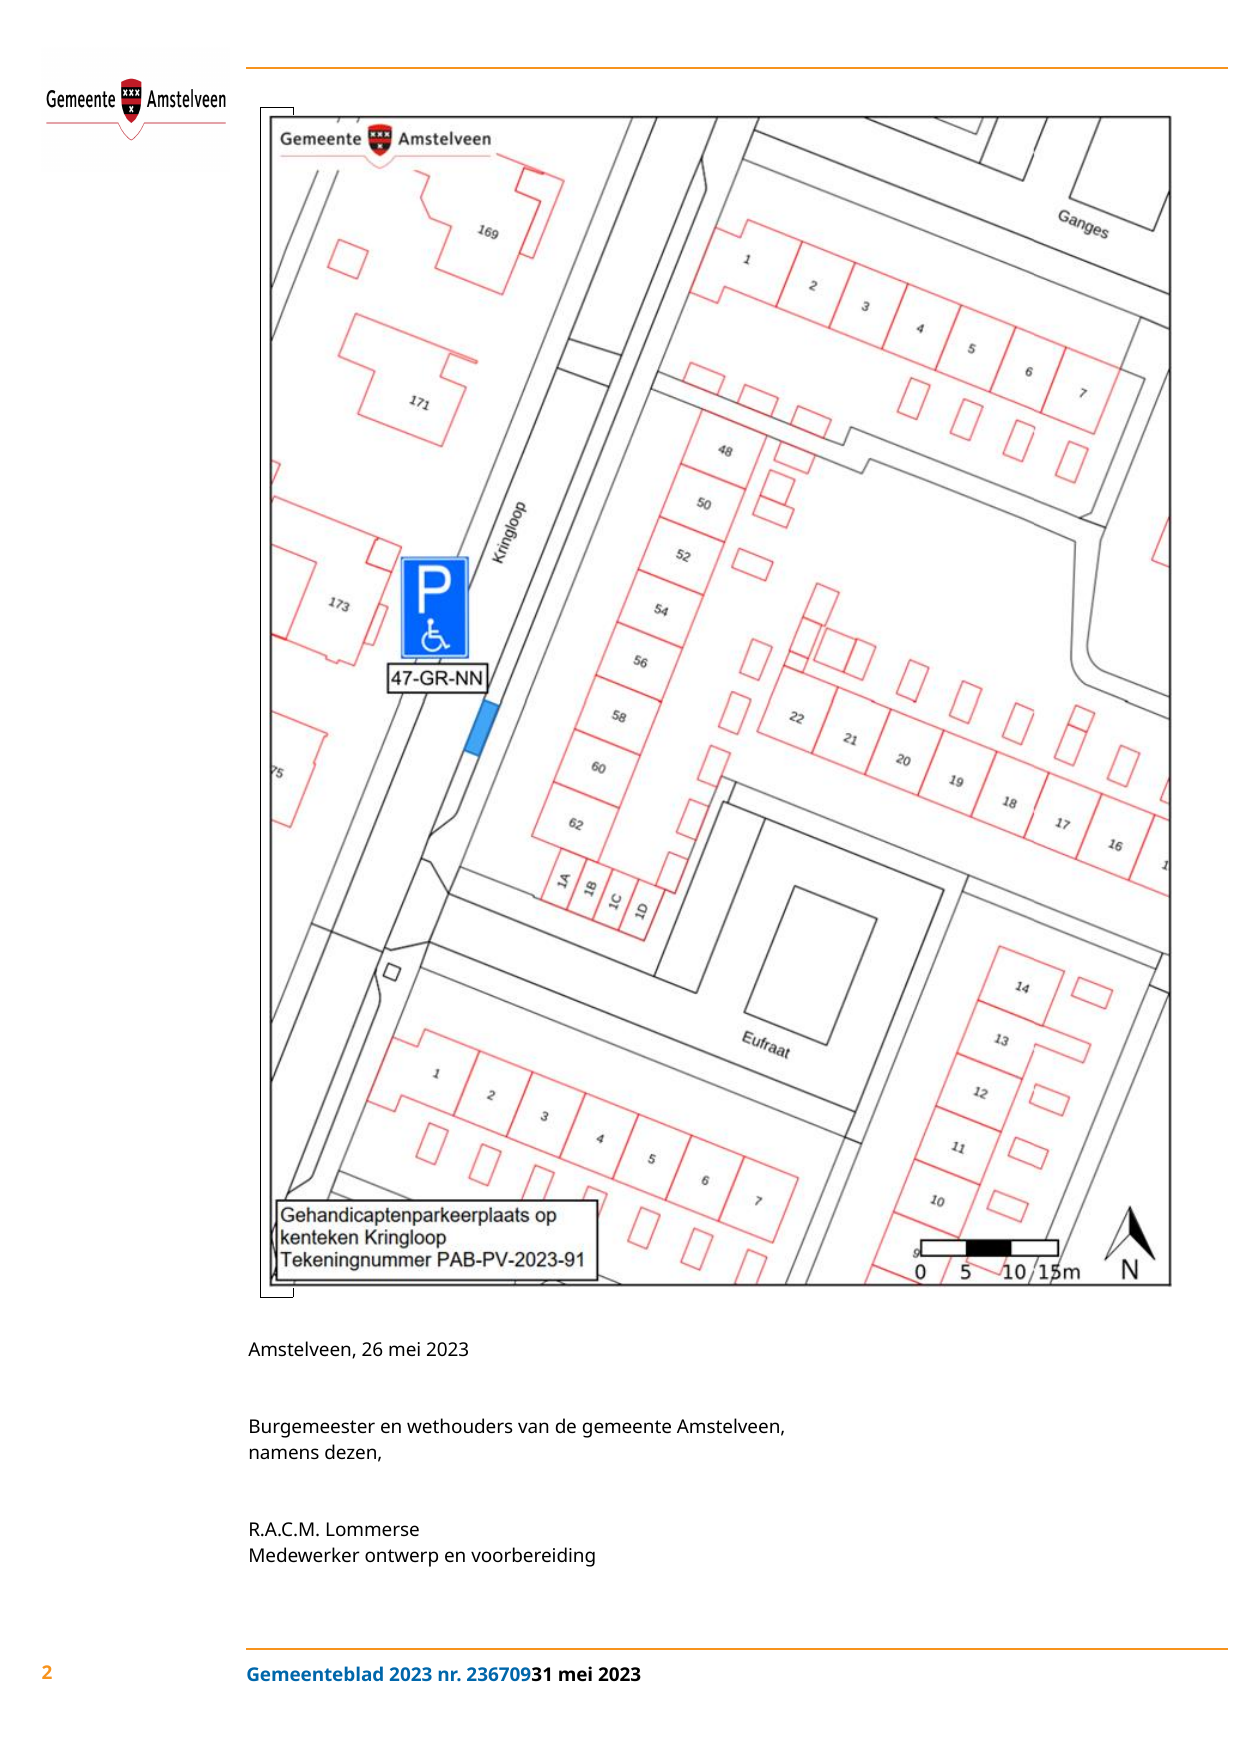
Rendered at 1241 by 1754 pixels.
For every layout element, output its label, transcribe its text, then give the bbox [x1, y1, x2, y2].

text Amstelveen, 26 mei 2023 [248, 1337, 1152, 1362]
text R.A.C.M. Lommerse [248, 1517, 1152, 1542]
picture [41, 47, 231, 172]
text Medewerker ontwerp en voorbereiding [248, 1542, 1152, 1568]
picture [268, 115, 1173, 1288]
text Burgemeester en wethouders van de gemeente Amstelveen, [248, 1414, 1152, 1439]
text namens dezen, [248, 1439, 1152, 1465]
